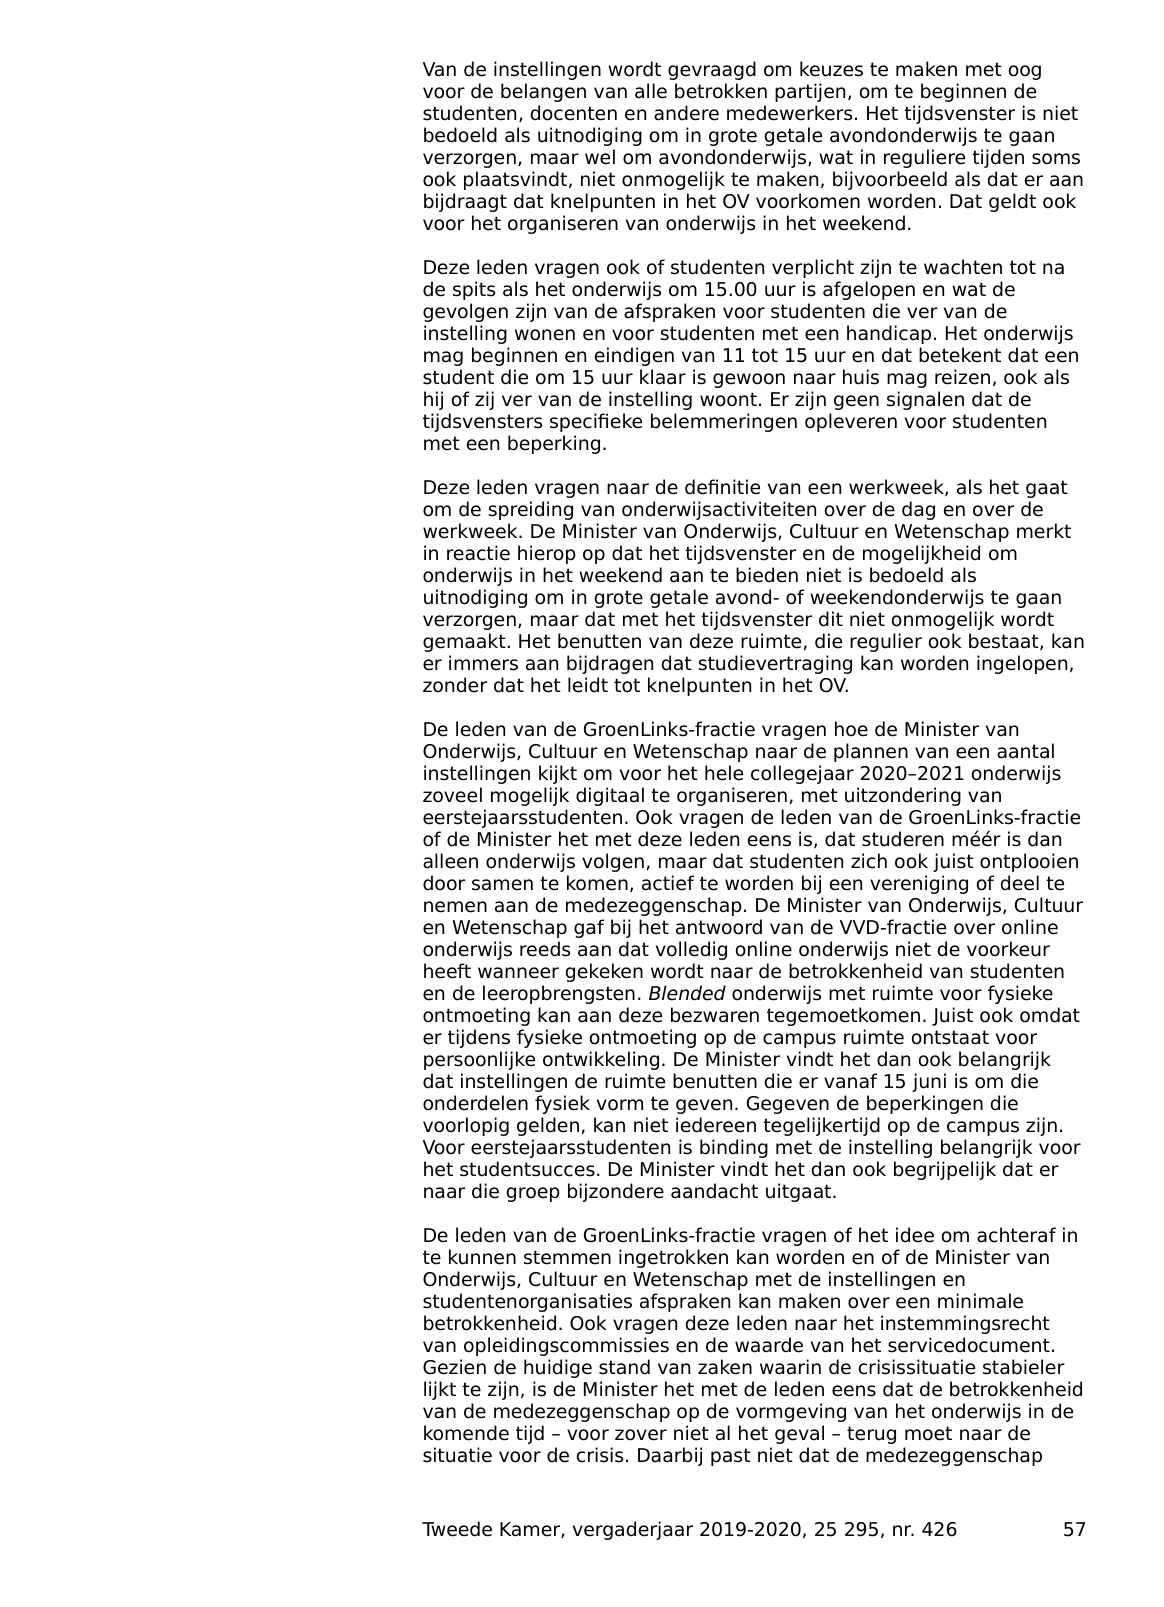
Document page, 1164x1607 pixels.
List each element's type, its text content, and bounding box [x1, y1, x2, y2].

text Van de instellingen wordt gevraagd om keuzes te maken met oog voor de belangen van alle betrokken partijen, om te beginnen de studenten, docenten en andere medewerkers. Het tijdsvenster is niet bedoeld als uitnodiging om in grote getale avondonderwijs te gaan verzorgen, maar wel om avondonderwijs, wat in reguliere tijden soms ook plaatsvindt, niet onmogelijk te maken, bijvoorbeeld als dat er aan bijdraagt dat knelpunten in het OV voorkomen worden. Dat geldt ook voor het organiseren van onderwijs in het weekend. [422, 59, 1087, 235]
text Deze leden vragen ook of studenten verplicht zijn te wachten tot na de spits als het onderwijs om 15.00 uur is afgelopen en wat de gevolgen zijn van de afspraken voor studenten die ver van de instelling wonen en voor studenten met een handicap. Het onderwijs mag beginnen en eindigen van 11 tot 15 uur en dat betekent dat een student die om 15 uur klaar is gewoon naar huis mag reizen, ook als hij of zij ver van de instelling woont. Er zijn geen signalen dat de tijdsvensters specifieke belemmeringen opleveren voor studenten met een beperking. [422, 257, 1087, 455]
text Deze leden vragen naar de definitie van een werkweek, als het gaat om de spreiding van onderwijsactiviteiten over de dag en over de werkweek. De Minister van Onderwijs, Cultuur en Wetenschap merkt in reactie hierop op dat het tijdsvenster en de mogelijkheid om onderwijs in het weekend aan te bieden niet is bedoeld als uitnodiging om in grote getale avond- of weekendonderwijs te gaan verzorgen, maar dat met het tijdsvenster dit niet onmogelijk wordt gemaakt. Het benutten van deze ruimte, die regulier ook bestaat, kan er immers aan bijdragen dat studievertraging kan worden ingelopen, zonder dat het leidt tot knelpunten in het OV. [422, 477, 1087, 697]
text De leden van de GroenLinks-fractie vragen of het idee om achteraf in te kunnen stemmen ingetrokken kan worden en of de Minister van Onderwijs, Cultuur en Wetenschap met de instellingen en studentenorganisaties afspraken kan maken over een minimale betrokkenheid. Ook vragen deze leden naar het instemmingsrecht van opleidingscommissies en de waarde van het servicedocument. Gezien de huidige stand van zaken waarin de crisissituatie stabieler lijkt te zijn, is de Minister het met de leden eens dat de betrokkenheid van de medezeggenschap op de vormgeving van het onderwijs in de komende tijd – voor zover niet al het geval – terug moet naar de situatie voor de crisis. Daarbij past niet dat de medezeggenschap [422, 1225, 1087, 1467]
text De leden van de GroenLinks-fractie vragen hoe de Minister van Onderwijs, Cultuur en Wetenschap naar de plannen van een aantal instellingen kijkt om voor het hele collegejaar 2020–2021 onderwijs zoveel mogelijk digitaal te organiseren, met uitzondering van eerstejaarsstudenten. Ook vragen de leden van de GroenLinks-fractie of de Minister het met deze leden eens is, dat studeren méér is dan alleen onderwijs volgen, maar dat studenten zich ook juist ontplooien door samen te komen, actief te worden bij een vereniging of deel te nemen aan de medezeggenschap. De Minister van Onderwijs, Cultuur en Wetenschap gaf bij het antwoord van de VVD-fractie over online onderwijs reeds aan dat volledig online onderwijs niet de voorkeur heeft wanneer gekeken wordt naar de betrokkenheid van studenten en de leeropbrengsten. Blended onderwijs met ruimte voor fysieke ontmoeting kan aan deze bezwaren tegemoetkomen. Juist ook omdat er tijdens fysieke ontmoeting op de campus ruimte ontstaat voor persoonlijke ontwikkeling. De Minister vindt het dan ook belangrijk dat instellingen de ruimte benutten die er vanaf 15 juni is om die onderdelen fysiek vorm te geven. Gegeven de beperkingen die voorlopig gelden, kan niet iedereen tegelijkertijd op de campus zijn. Voor eerstejaarsstudenten is binding met de instelling belangrijk voor het studentsucces. De Minister vindt het dan ook begrijpelijk dat er naar die groep bijzondere aandacht uitgaat. [422, 719, 1087, 1203]
